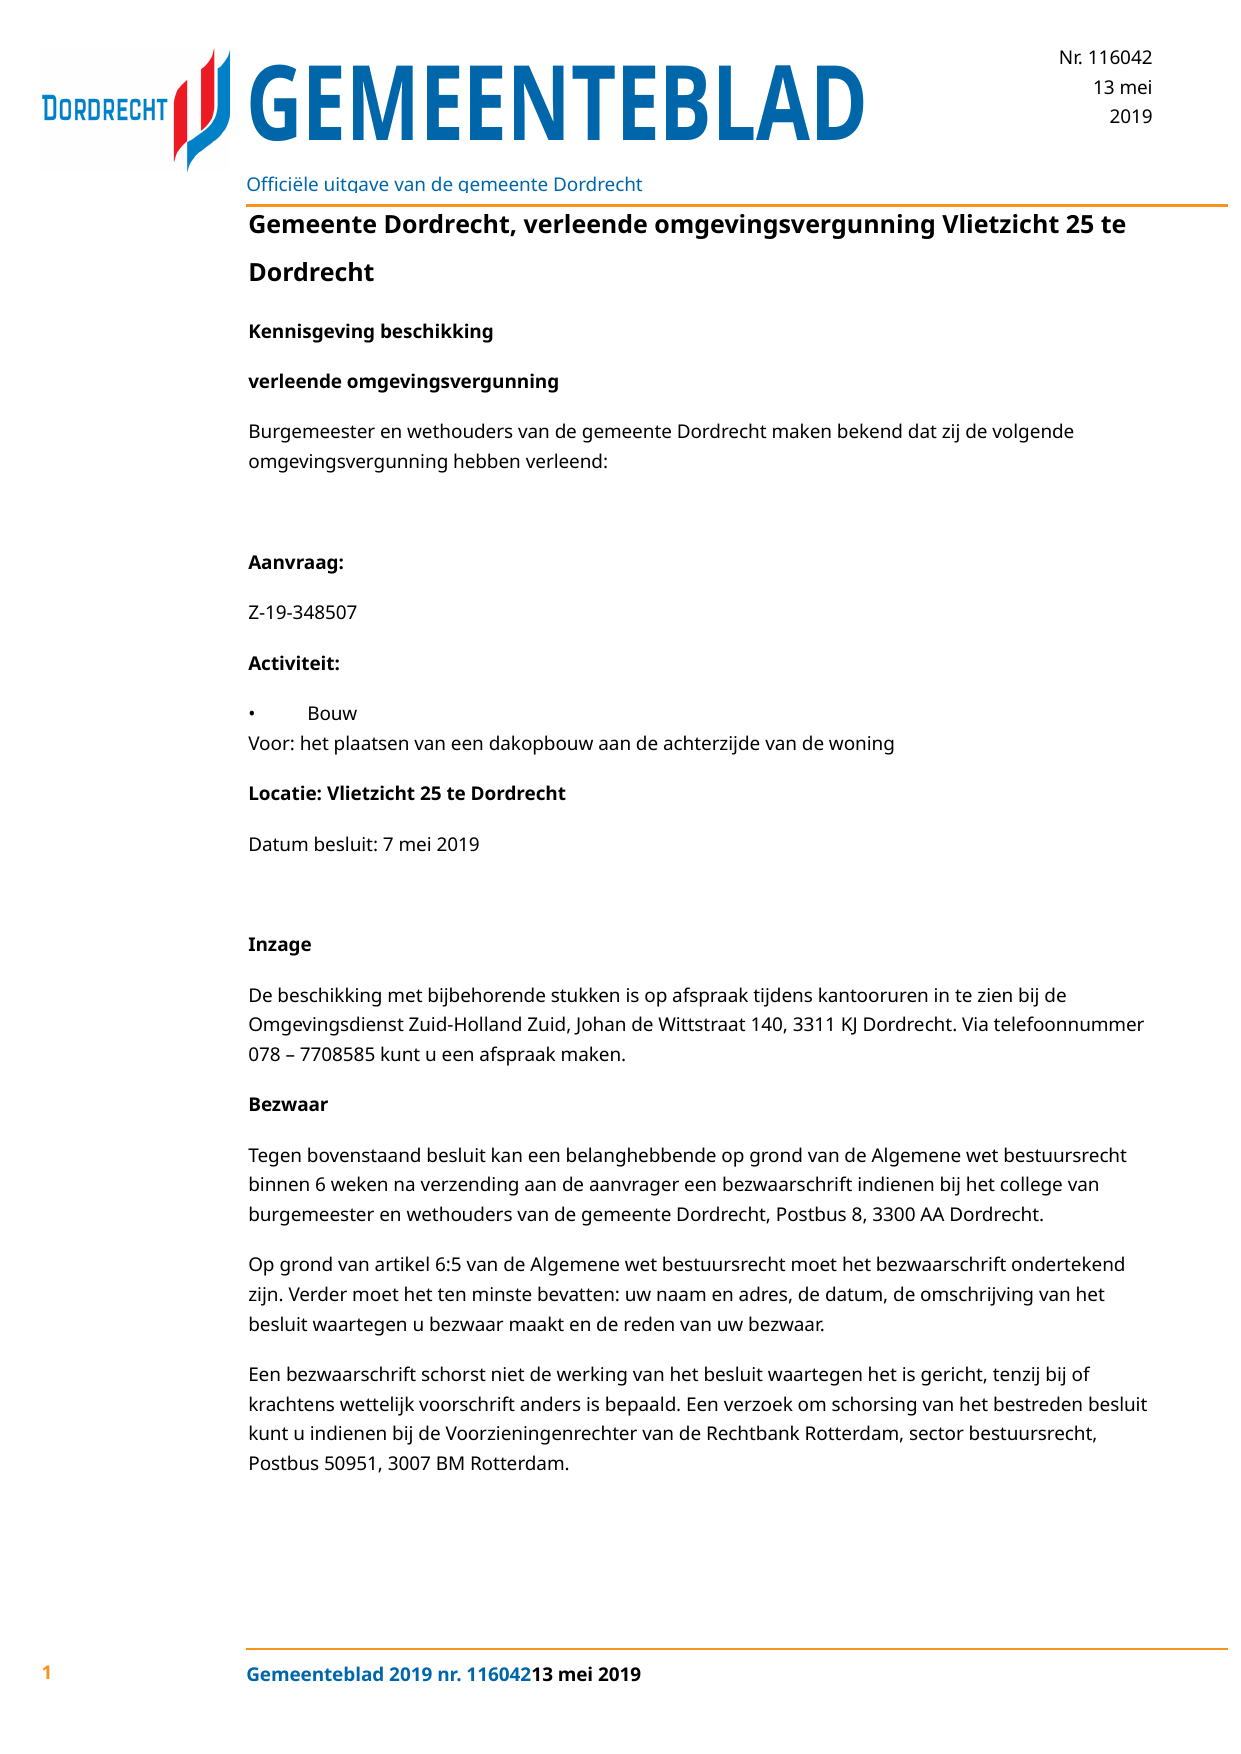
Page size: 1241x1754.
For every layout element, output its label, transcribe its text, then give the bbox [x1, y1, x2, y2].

text Tegen bovenstaand besluit kan een belanghebbende op grond van de Algemene wet bestuursrecht binnen 6 weken na verzending aan de aanvrager een bezwaarschrift indienen bij het college van burgemeester en wethouders van de gemeente Dordrecht, Postbus 8, 3300 AA Dordrecht. [248, 1142, 1152, 1227]
text Datum besluit: 7 mei 2019 [248, 831, 1152, 857]
text De beschikking met bijbehorende stukken is op afspraak tijdens kantooruren in te zien bij de Omgevingsdienst Zuid-Holland Zuid, Johan de Wittstraat 140, 3311 KJ Dordrecht. Via telefoonnummer 078 – 7708585 kunt u een afspraak maken. [248, 982, 1152, 1067]
text Locatie: Vlietzicht 25 te Dordrecht [248, 780, 1152, 806]
text Op grond van artikel 6:5 van de Algemene wet bestuursrecht moet het bezwaarschrift ondertekend zijn. Verder moet het ten minste bevatten: uw naam en adres, de datum, de omschrijving van het besluit waartegen u bezwaar maakt en de reden van uw bezwaar. [248, 1252, 1152, 1337]
text Gemeente Dordrecht, verleende omgevingsvergunning Vlietzicht 25 te Dordrecht [248, 207, 1152, 288]
text Kennisgeving beschikking [248, 318, 1152, 344]
picture [41, 47, 231, 172]
text Activiteit: [248, 650, 1152, 676]
text Een bezwaarschrift schorst niet de werking van het besluit waartegen het is gericht, tenzij bij of krachtens wettelijk voorschrift anders is bepaald. Een verzoek om schorsing van het bestreden besluit kunt u indienen bij de Voorzieningenrechter van de Rechtbank Rotterdam, sector bestuursrecht, Postbus 50951, 3007 BM Rotterdam. [248, 1361, 1152, 1476]
text Aanvraag: [248, 549, 1152, 575]
text Burgemeester en wethouders van de gemeente Dordrecht maken bekend dat zij de volgende omgevingsvergunning hebben verleend: [248, 419, 1152, 474]
text Inzage [248, 932, 1152, 957]
text verleende omgevingsvergunning [248, 368, 1152, 394]
text Voor: het plaatsen van een dakopbouw aan de achterzijde van de woning [248, 730, 1152, 756]
list Bouw [248, 700, 1152, 726]
text Z-19-348507 [248, 599, 1152, 625]
text Bezwaar [248, 1092, 1152, 1117]
